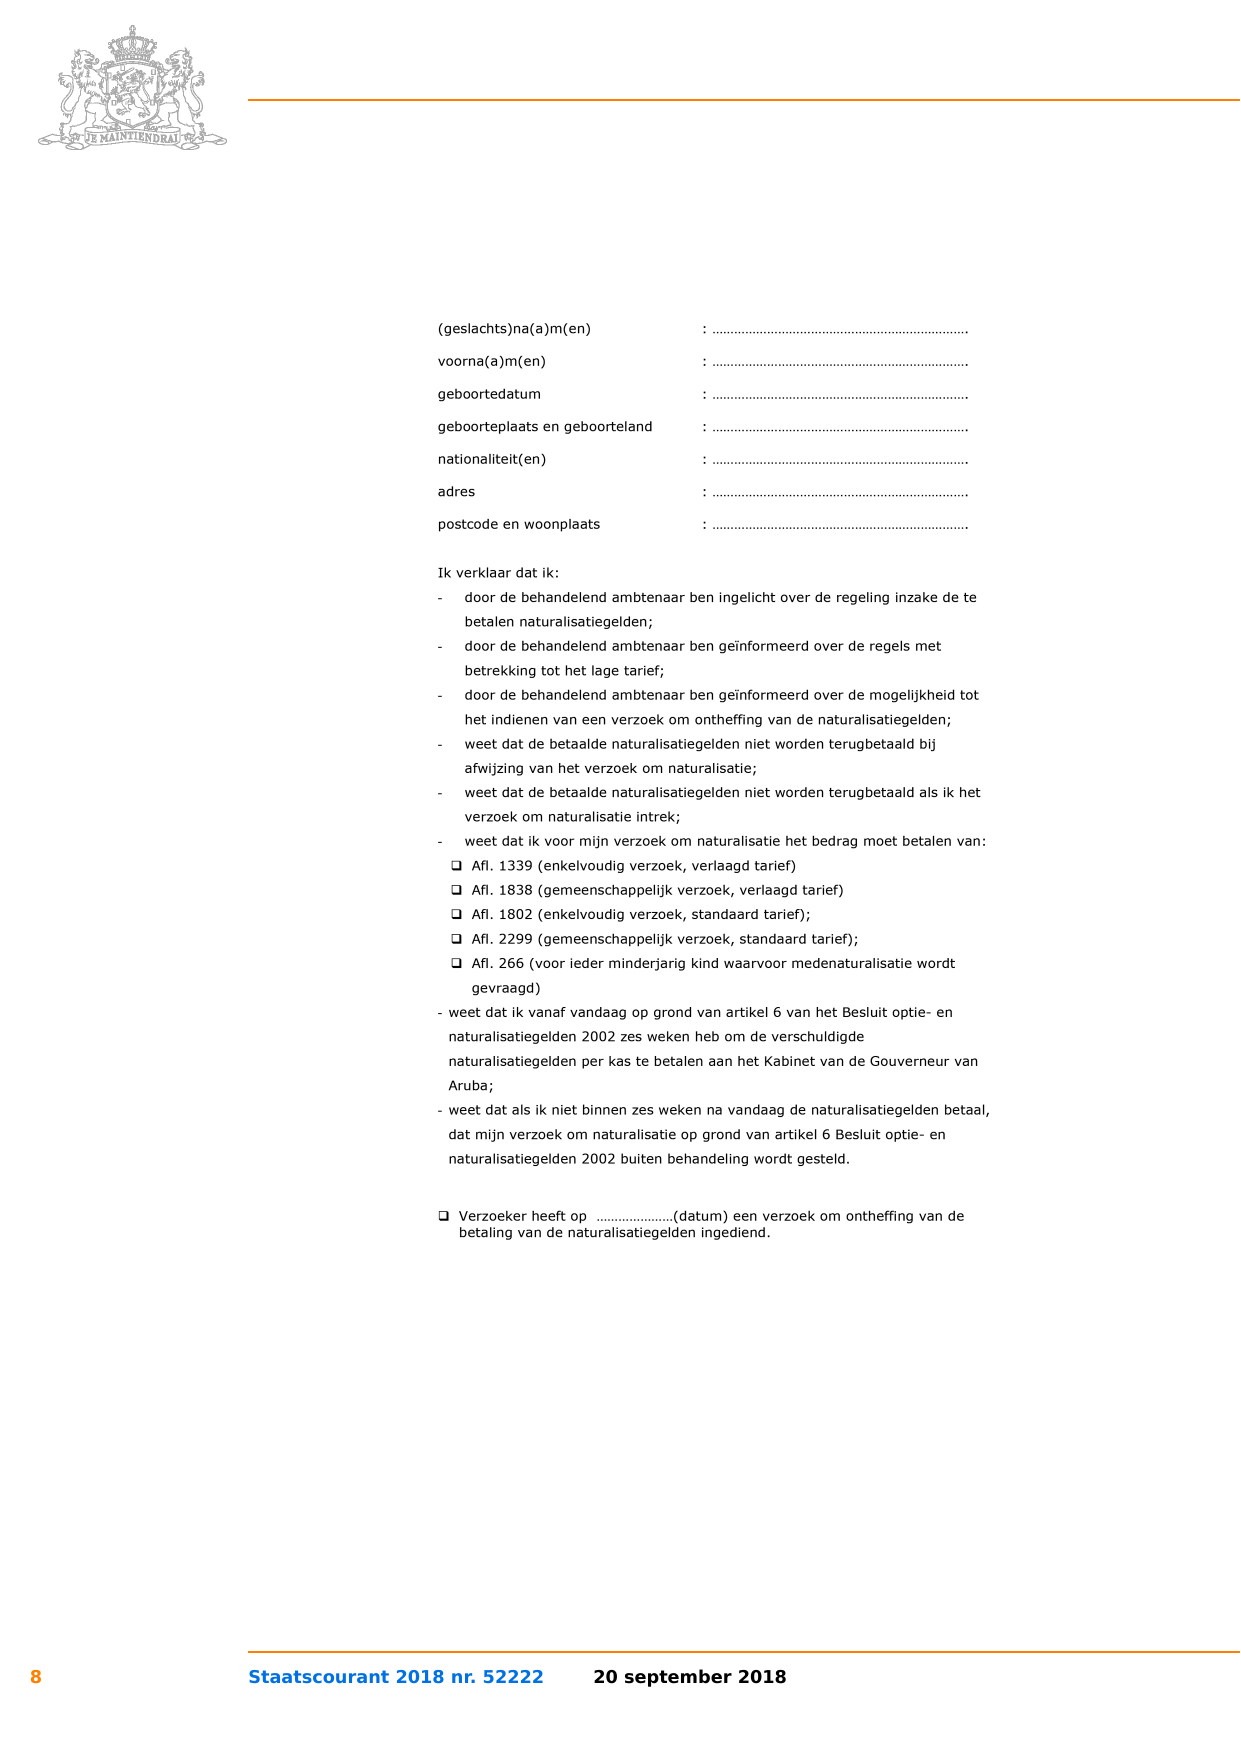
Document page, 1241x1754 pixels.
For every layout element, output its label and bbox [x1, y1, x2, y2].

picture [38, 25, 227, 150]
picture [248, 151, 1134, 1404]
